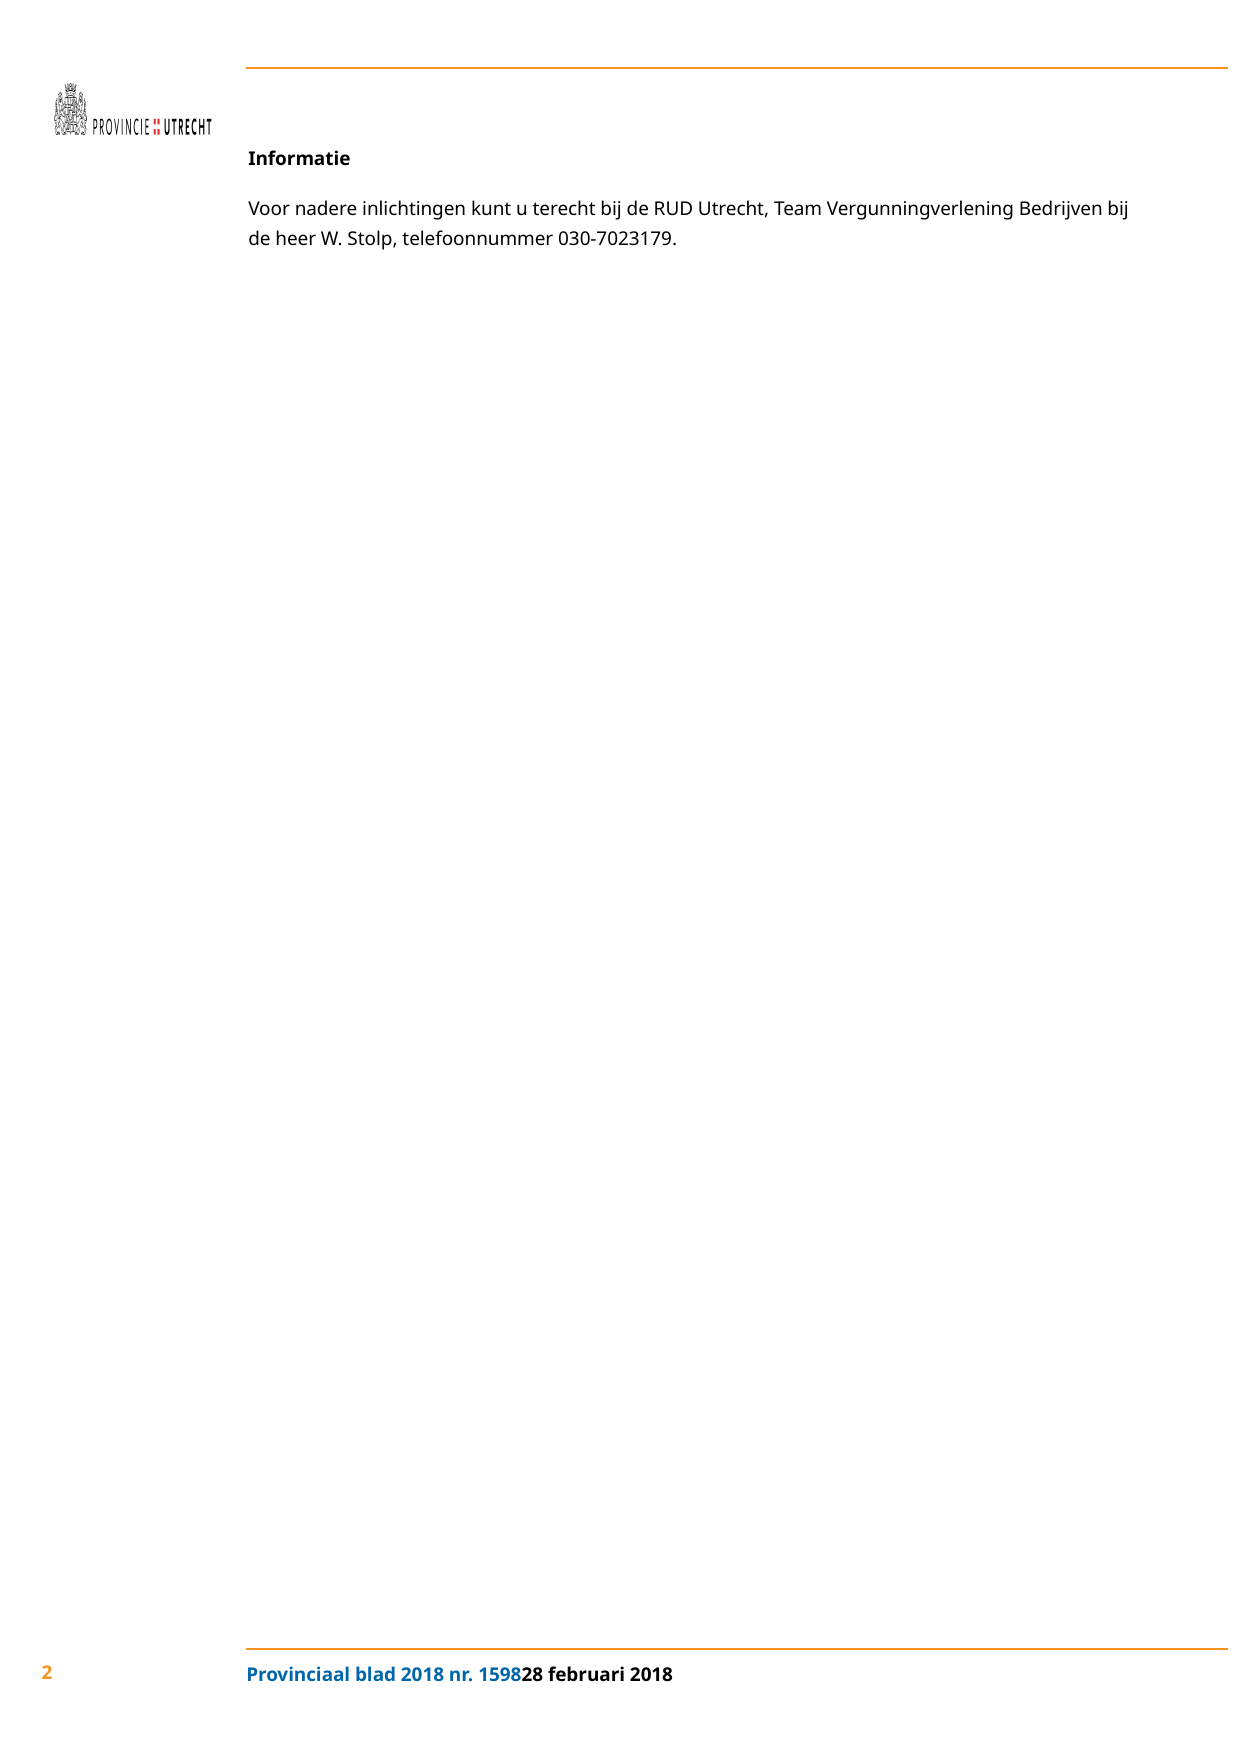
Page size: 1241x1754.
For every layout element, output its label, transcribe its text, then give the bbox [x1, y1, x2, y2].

picture [41, 47, 231, 172]
text Voor nadere inlichtingen kunt u terecht bij de RUD Utrecht, Team Vergunningverlening Bedrijven bij de heer W. Stolp, telefoonnummer 030-7023179. [248, 196, 1152, 251]
text Informatie [248, 145, 1152, 171]
